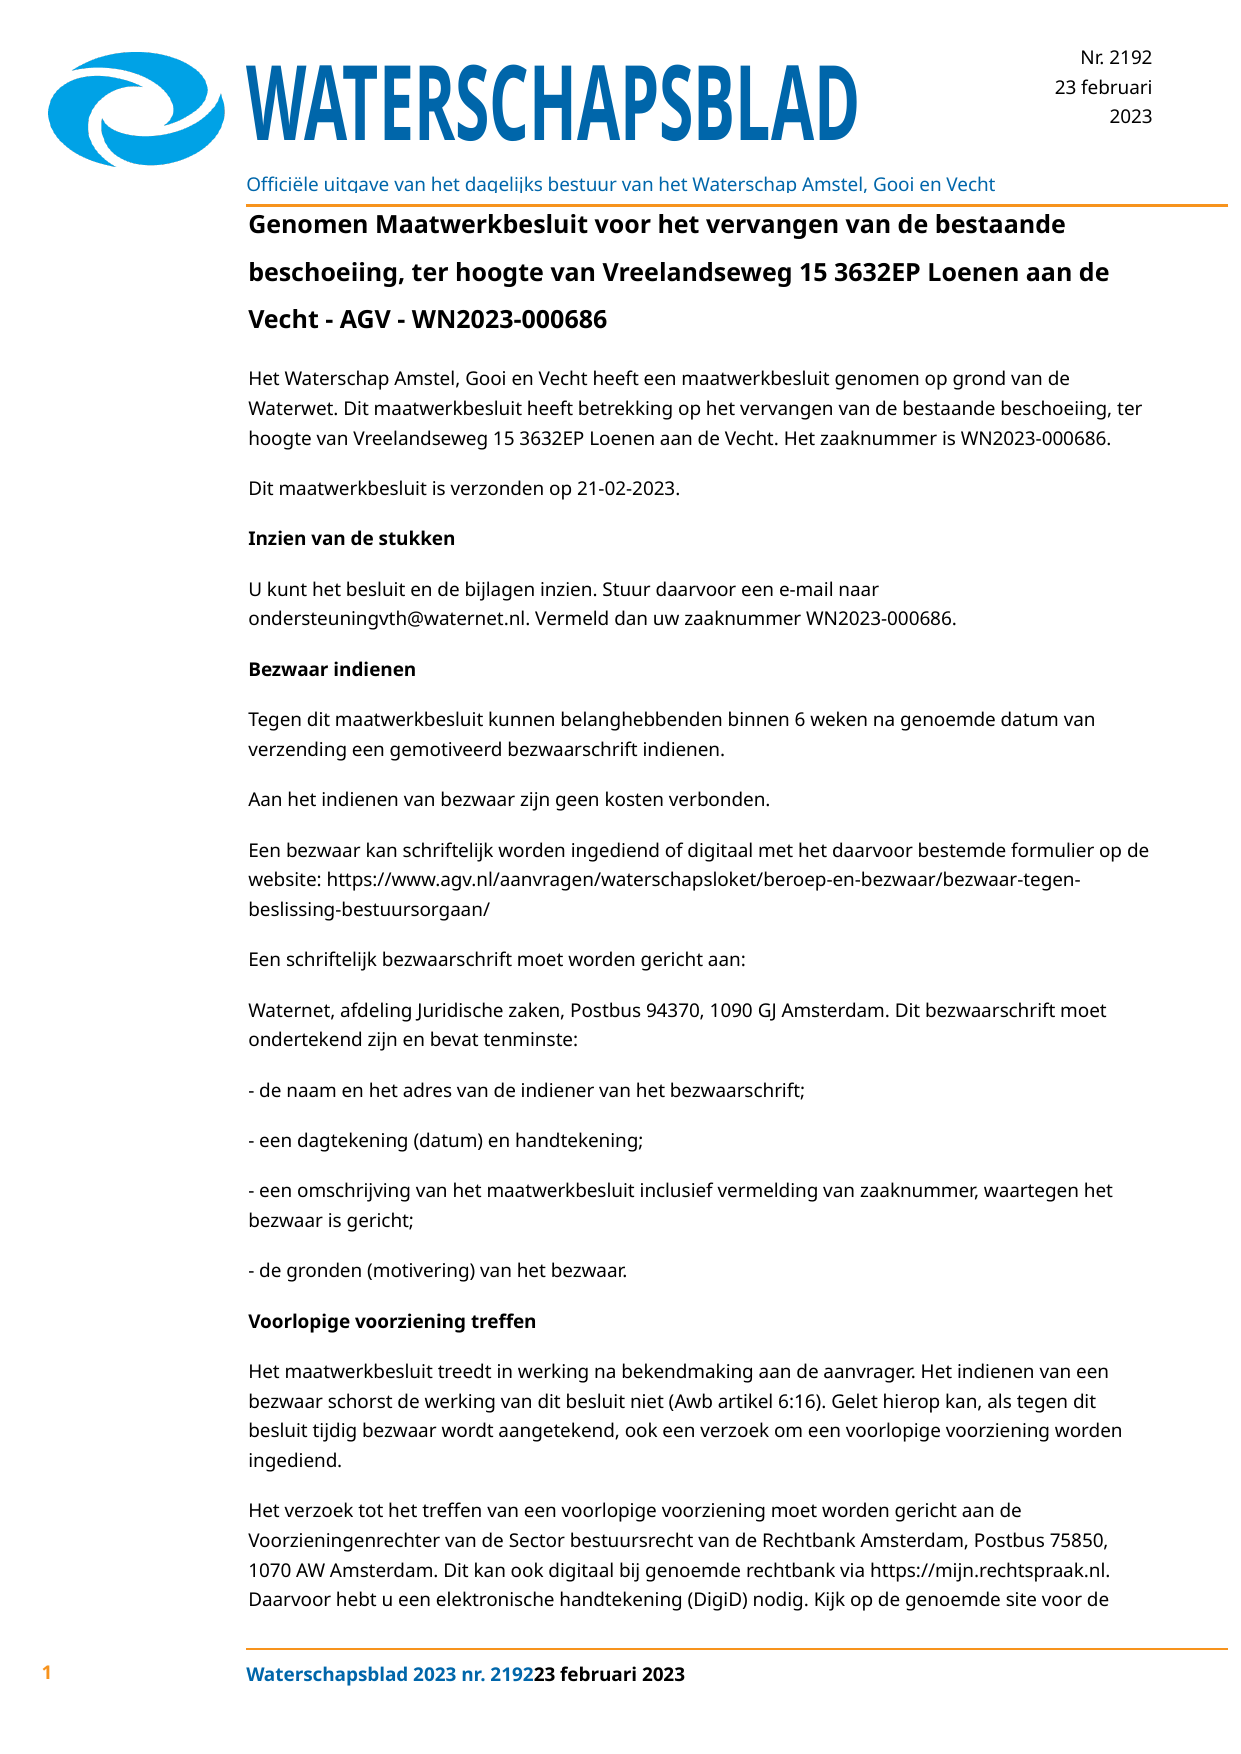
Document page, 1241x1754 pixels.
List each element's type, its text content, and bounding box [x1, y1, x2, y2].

text Bezwaar indienen [248, 656, 1152, 682]
text Tegen dit maatwerkbesluit kunnen belanghebbenden binnen 6 weken na genoemde datum van verzending een gemotiveerd bezwaarschrift indienen. [248, 706, 1152, 762]
text Het maatwerkbesluit treedt in werking na bekendmaking aan de aanvrager. Het indienen van een bezwaar schorst de werking van dit besluit niet (Awb artikel 6:16). Gelet hierop kan, als tegen dit besluit tijdig bezwaar wordt aangetekend, ook een verzoek om een voorlopige voorziening worden ingediend. [248, 1358, 1152, 1473]
text Genomen Maatwerkbesluit voor het vervangen van de bestaande beschoeiing, ter hoogte van Vreelandseweg 15 3632EP Loenen aan de Vecht - AGV - WN2023-000686 [248, 207, 1152, 336]
text Een bezwaar kan schriftelijk worden ingediend of digitaal met het daarvoor bestemde formulier op de website: https://www.agv.nl/aanvragen/waterschapsloket/beroep-en-bezwaar/bezwaar-tegen-beslissing-bestuursorgaan/ [248, 837, 1152, 922]
text Het Waterschap Amstel, Gooi en Vecht heeft een maatwerkbesluit genomen op grond van de Waterwet. Dit maatwerkbesluit heeft betrekking op het vervangen van de bestaande beschoeiing, ter hoogte van Vreelandseweg 15 3632EP Loenen aan de Vecht. Het zaaknummer is WN2023-000686. [248, 366, 1152, 450]
text Het verzoek tot het treffen van een voorlopige voorziening moet worden gericht aan de Voorzieningenrechter van de Sector bestuursrecht van de Rechtbank Amsterdam, Postbus 75850, 1070 AW Amsterdam. Dit kan ook digitaal bij genoemde rechtbank via https://mijn.rechtspraak.nl. Daarvoor hebt u een elektronische handtekening (DigiD) nodig. Kijk op de genoemde site voor de [248, 1498, 1152, 1612]
text Aan het indienen van bezwaar zijn geen kosten verbonden. [248, 786, 1152, 812]
text Inzien van de stukken [248, 526, 1152, 551]
text - een omschrijving van het maatwerkbesluit inclusief vermelding van zaaknummer, waartegen het bezwaar is gericht; [248, 1178, 1152, 1233]
picture [41, 47, 231, 172]
text Voorlopige voorziening treffen [248, 1308, 1152, 1334]
text Een schriftelijk bezwaarschrift moet worden gericht aan: [248, 946, 1152, 972]
text Dit maatwerkbesluit is verzonden op 21-02-2023. [248, 475, 1152, 501]
text - de gronden (motivering) van het bezwaar. [248, 1258, 1152, 1283]
text U kunt het besluit en de bijlagen inzien. Stuur daarvoor een e-mail naar ondersteuningvth@waternet.nl. Vermeld dan uw zaaknummer WN2023-000686. [248, 576, 1152, 631]
text - een dagtekening (datum) en handtekening; [248, 1127, 1152, 1153]
text - de naam en het adres van de indiener van het bezwaarschrift; [248, 1077, 1152, 1102]
text Waternet, afdeling Juridische zaken, Postbus 94370, 1090 GJ Amsterdam. Dit bezwaarschrift moet ondertekend zijn en bevat tenminste: [248, 997, 1152, 1052]
